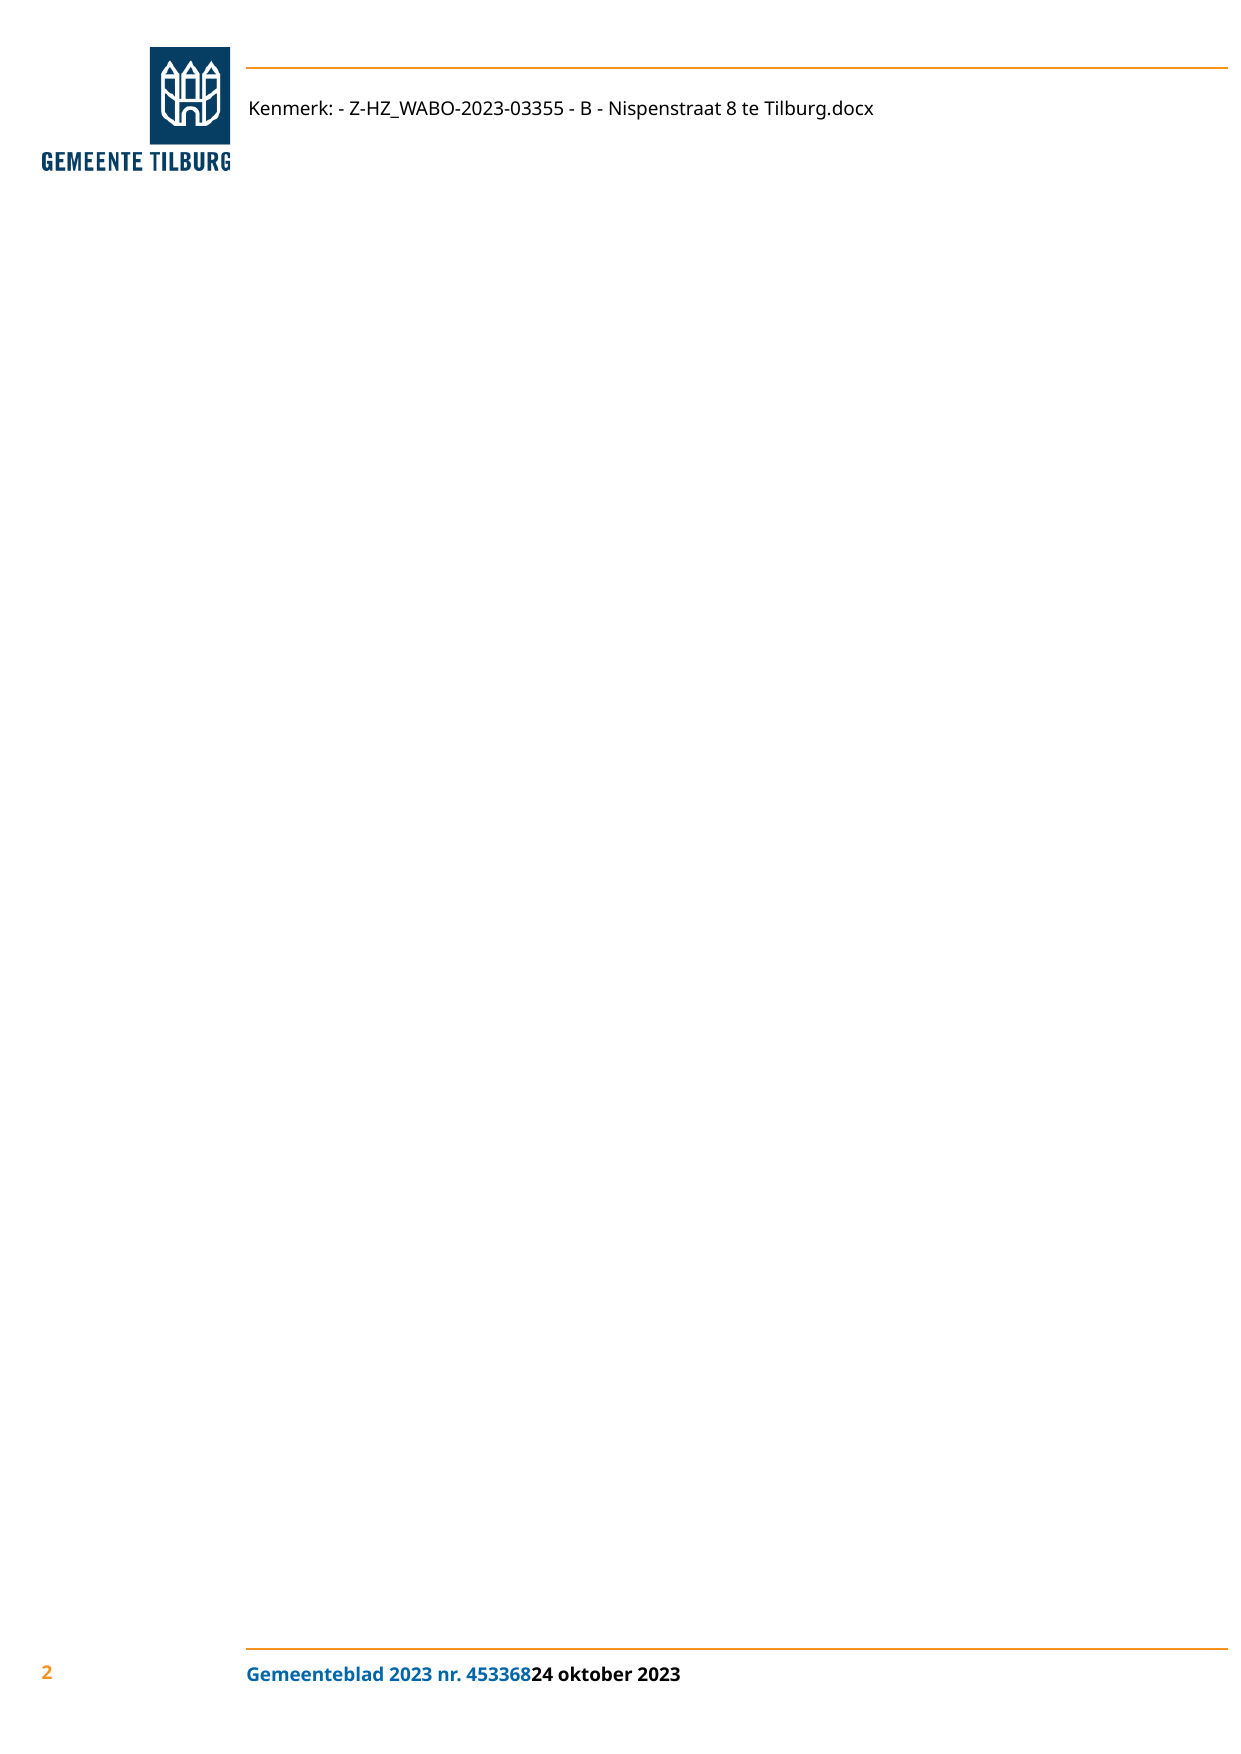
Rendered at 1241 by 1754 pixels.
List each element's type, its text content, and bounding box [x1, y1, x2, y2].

text Kenmerk: - Z-HZ_WABO-2023-03355 - B - Nispenstraat 8 te Tilburg.docx [248, 95, 1152, 121]
picture [41, 47, 231, 172]
